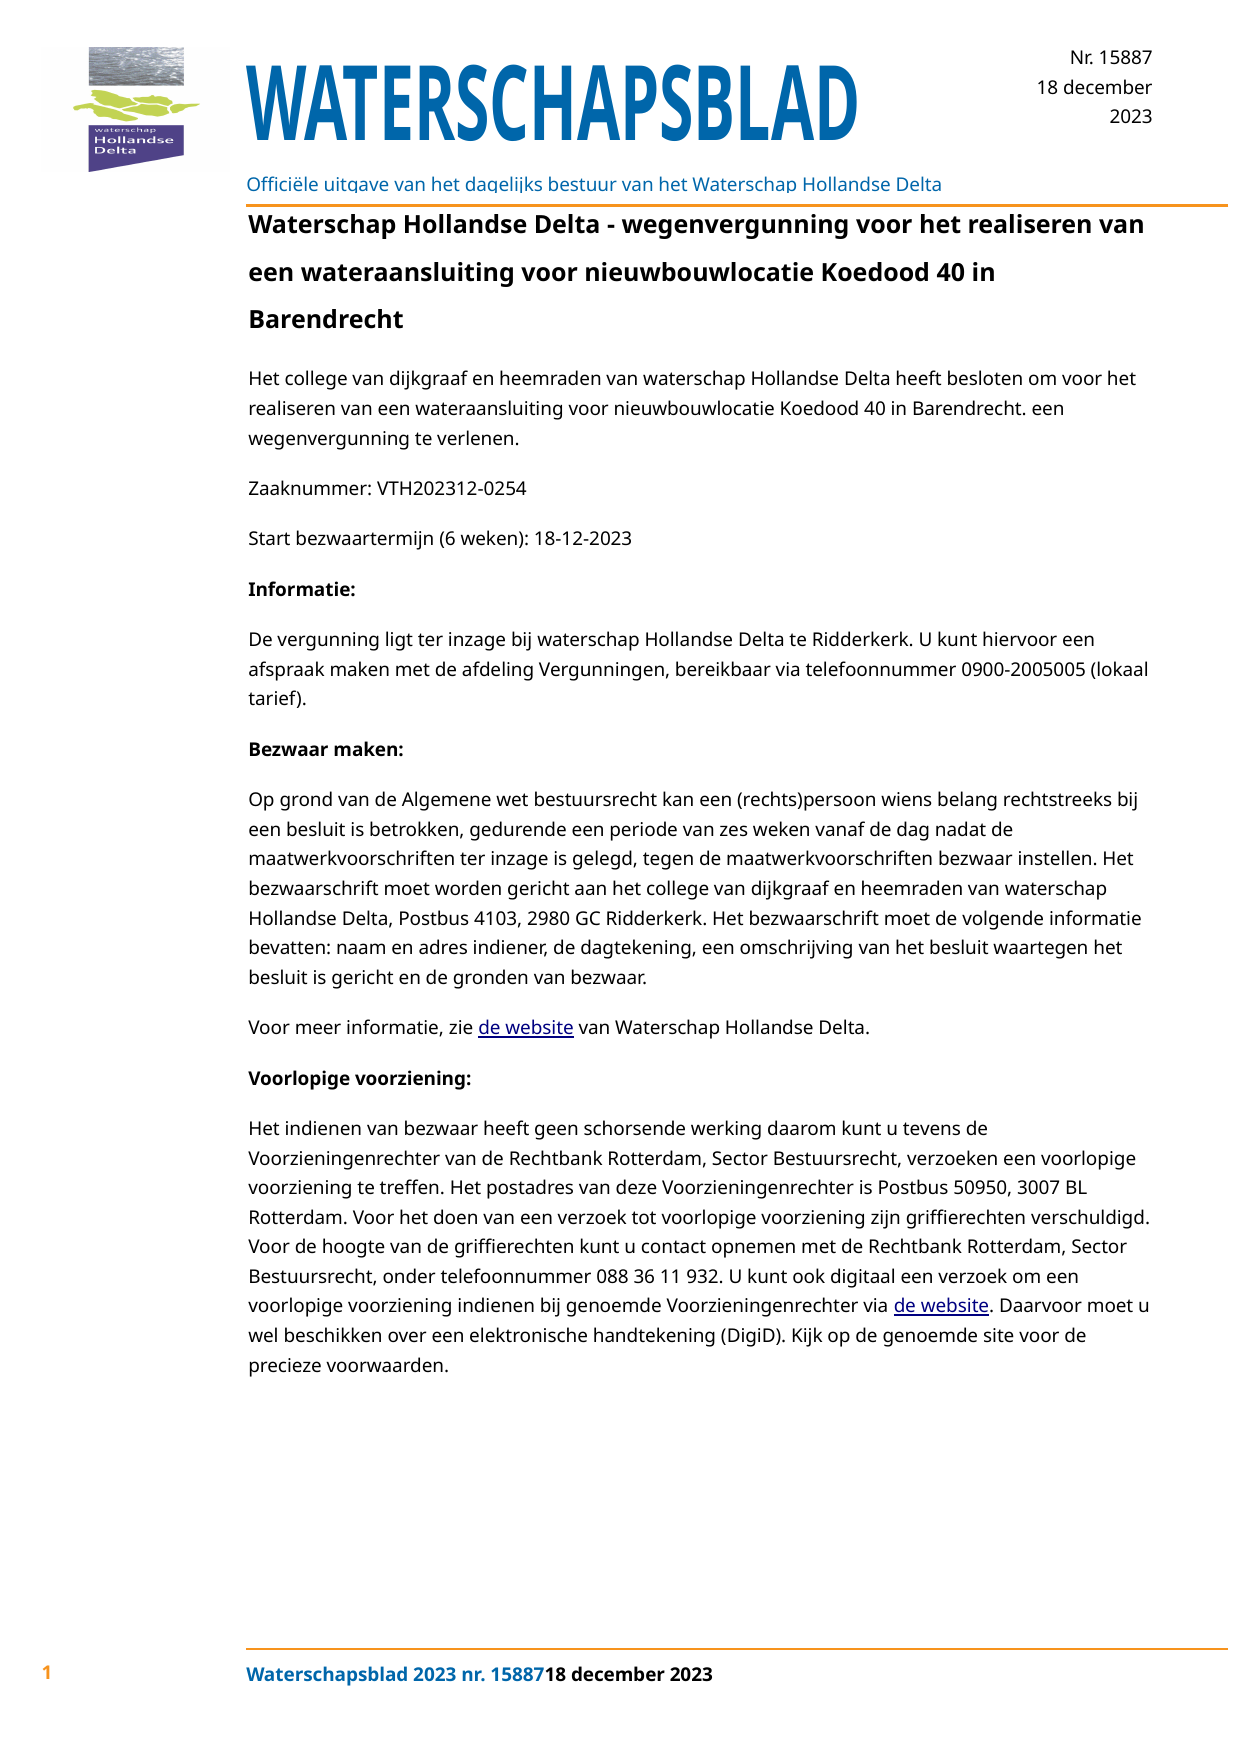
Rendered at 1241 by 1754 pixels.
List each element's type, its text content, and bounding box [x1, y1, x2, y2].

text Waterschap Hollandse Delta - wegenvergunning voor het realiseren van een wateraansluiting voor nieuwbouwlocatie Koedood 40 in Barendrecht [248, 207, 1152, 336]
text Bezwaar maken: [248, 736, 1152, 762]
text Informatie: [248, 576, 1152, 602]
text Start bezwaartermijn (6 weken): 18-12-2023 [248, 526, 1152, 551]
text Het college van dijkgraaf en heemraden van waterschap Hollandse Delta heeft besloten om voor het realiseren van een wateraansluiting voor nieuwbouwlocatie Koedood 40 in Barendrecht. een wegenvergunning te verlenen. [248, 366, 1152, 450]
text Voorlopige voorziening: [248, 1065, 1152, 1090]
text Het indienen van bezwaar heeft geen schorsende werking daarom kunt u tevens de Voorzieningenrechter van de Rechtbank Rotterdam, Sector Bestuursrecht, verzoeken een voorlopige voorziening te treffen. Het postadres van deze Voorzieningenrechter is Postbus 50950, 3007 BL Rotterdam. Voor het doen van een verzoek tot voorlopige voorziening zijn griffierechten verschuldigd. Voor de hoogte van de griffierechten kunt u contact opnemen met de Rechtbank Rotterdam, Sector Bestuursrecht, onder telefoonnummer 088 36 11 932. U kunt ook digitaal een verzoek om een voorlopige voorziening indienen bij genoemde Voorzieningenrechter via de website. Daarvoor moet u wel beschikken over een elektronische handtekening (DigiD). Kijk op de genoemde site voor de precieze voorwaarden. [248, 1115, 1152, 1377]
text De vergunning ligt ter inzage bij waterschap Hollandse Delta te Ridderkerk. U kunt hiervoor een afspraak maken met de afdeling Vergunningen, bereikbaar via telefoonnummer 0900-2005005 (lokaal tarief). [248, 626, 1152, 711]
picture [41, 47, 231, 172]
text Voor meer informatie, zie de website van Waterschap Hollandse Delta. [248, 1014, 1152, 1040]
text Op grond van de Algemene wet bestuursrecht kan een (rechts)persoon wiens belang rechtstreeks bij een besluit is betrokken, gedurende een periode van zes weken vanaf de dag nadat de maatwerkvoorschriften ter inzage is gelegd, tegen de maatwerkvoorschriften bezwaar instellen. Het bezwaarschrift moet worden gericht aan het college van dijkgraaf en heemraden van waterschap Hollandse Delta, Postbus 4103, 2980 GC Ridderkerk. Het bezwaarschrift moet de volgende informatie bevatten: naam en adres indiener, de dagtekening, een omschrijving van het besluit waartegen het besluit is gericht en de gronden van bezwaar. [248, 786, 1152, 989]
text Zaaknummer: VTH202312-0254 [248, 475, 1152, 501]
